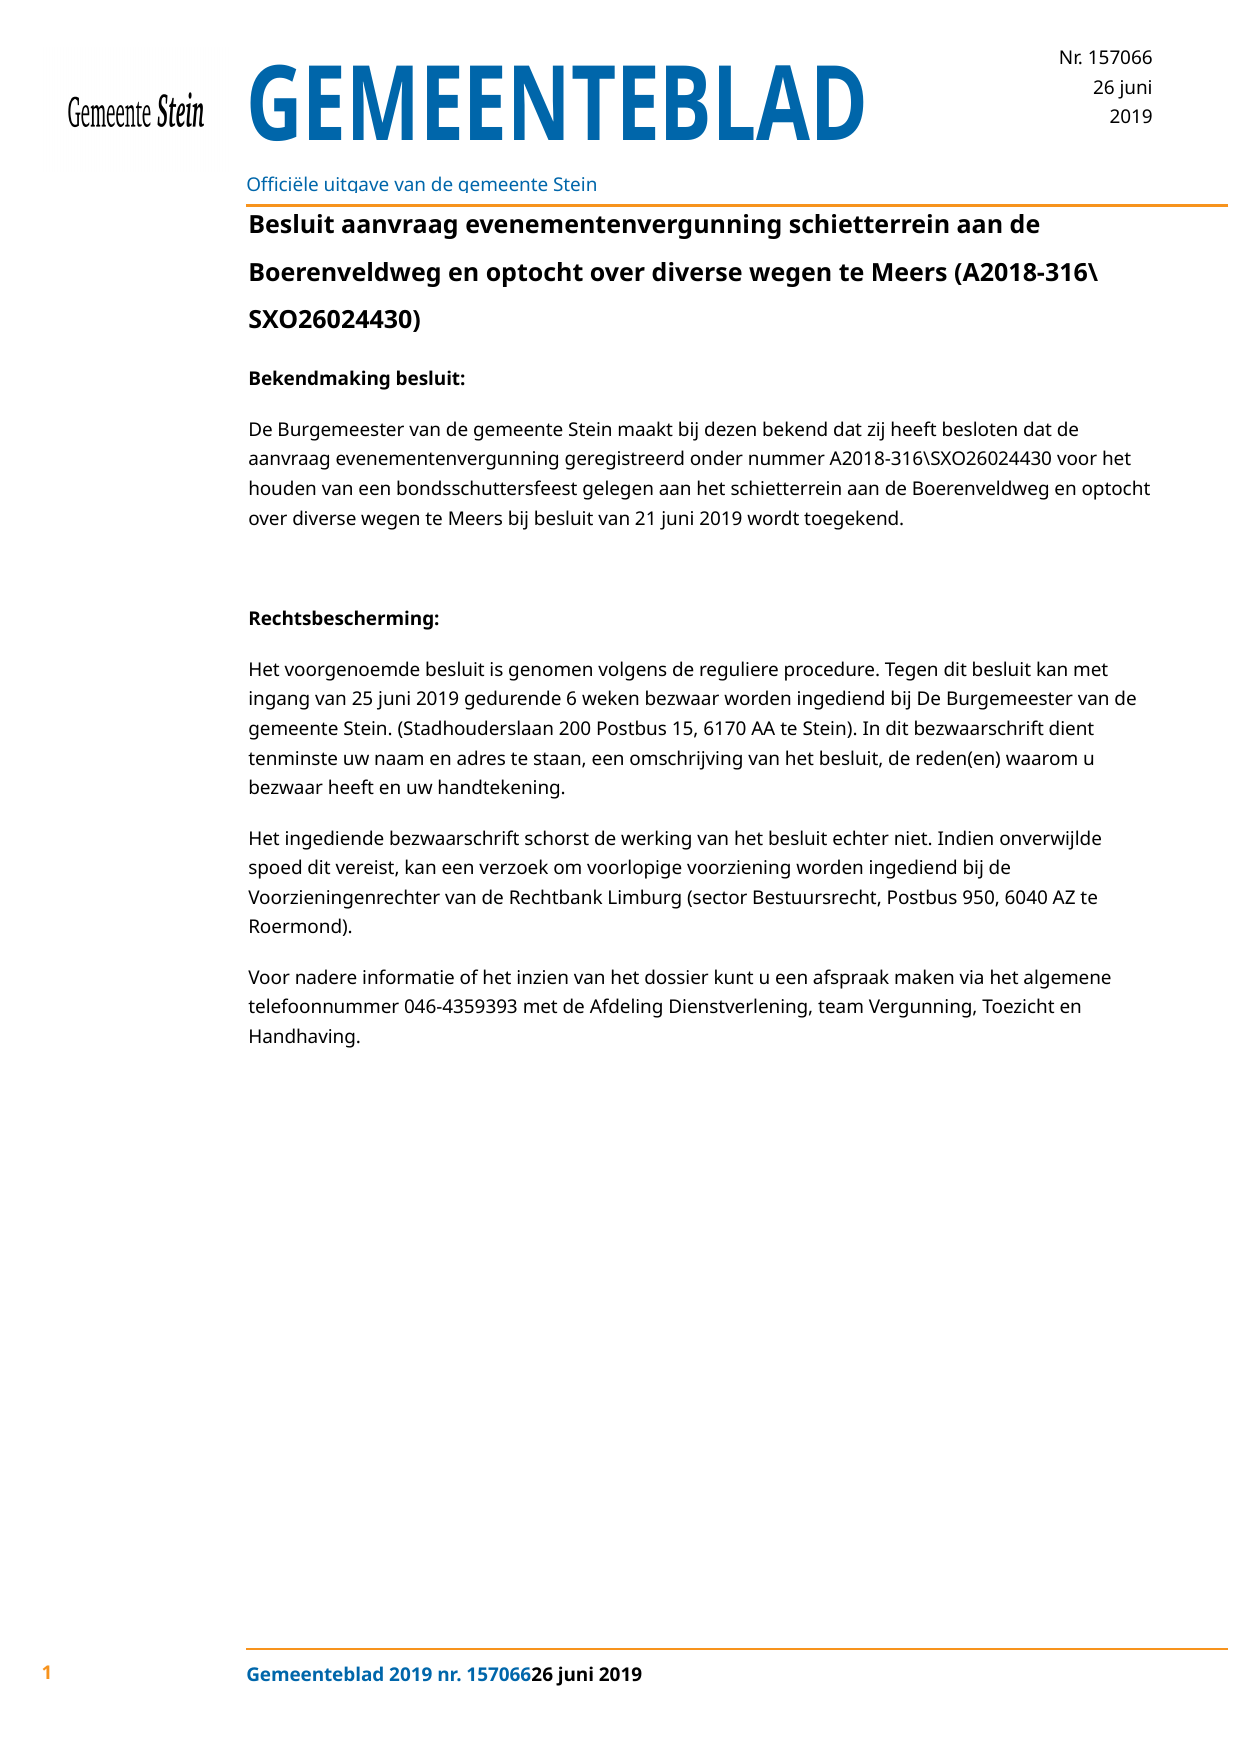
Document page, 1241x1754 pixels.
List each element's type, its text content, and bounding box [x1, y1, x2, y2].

text De Burgemeester van de gemeente Stein maakt bij dezen bekend dat zij heeft besloten dat de aanvraag evenementenvergunning geregistreerd onder nummer A2018-316\SXO26024430 voor het houden van een bondsschuttersfeest gelegen aan het schietterrein aan de Boerenveldweg en optocht over diverse wegen te Meers bij besluit van 21 juni 2019 wordt toegekend. [248, 416, 1152, 530]
text Voor nadere informatie of het inzien van het dossier kunt u een afspraak maken via het algemene telefoonnummer 046-4359393 met de Afdeling Dienstverlening, team Vergunning, Toezicht en Handhaving. [248, 964, 1152, 1049]
text Het voorgenoemde besluit is genomen volgens de reguliere procedure. Tegen dit besluit kan met ingang van 25 juni 2019 gedurende 6 weken bezwaar worden ingediend bij De Burgemeester van de gemeente Stein. (Stadhouderslaan 200 Postbus 15, 6170 AA te Stein). In dit bezwaarschrift dient tenminste uw naam en adres te staan, een omschrijving van het besluit, de reden(en) waarom u bezwaar heeft en uw handtekening. [248, 656, 1152, 800]
text Besluit aanvraag evenementenvergunning schietterrein aan de Boerenveldweg en optocht over diverse wegen te Meers (A2018-316\SXO26024430) [248, 207, 1152, 336]
text Bekendmaking besluit: [248, 366, 1152, 391]
text Rechtsbescherming: [248, 606, 1152, 631]
picture [41, 47, 231, 172]
text Het ingediende bezwaarschrift schorst de werking van het besluit echter niet. Indien onverwijlde spoed dit vereist, kan een verzoek om voorlopige voorziening worden ingediend bij de Voorzieningenrechter van de Rechtbank Limburg (sector Bestuursrecht, Postbus 950, 6040 AZ te Roermond). [248, 825, 1152, 939]
